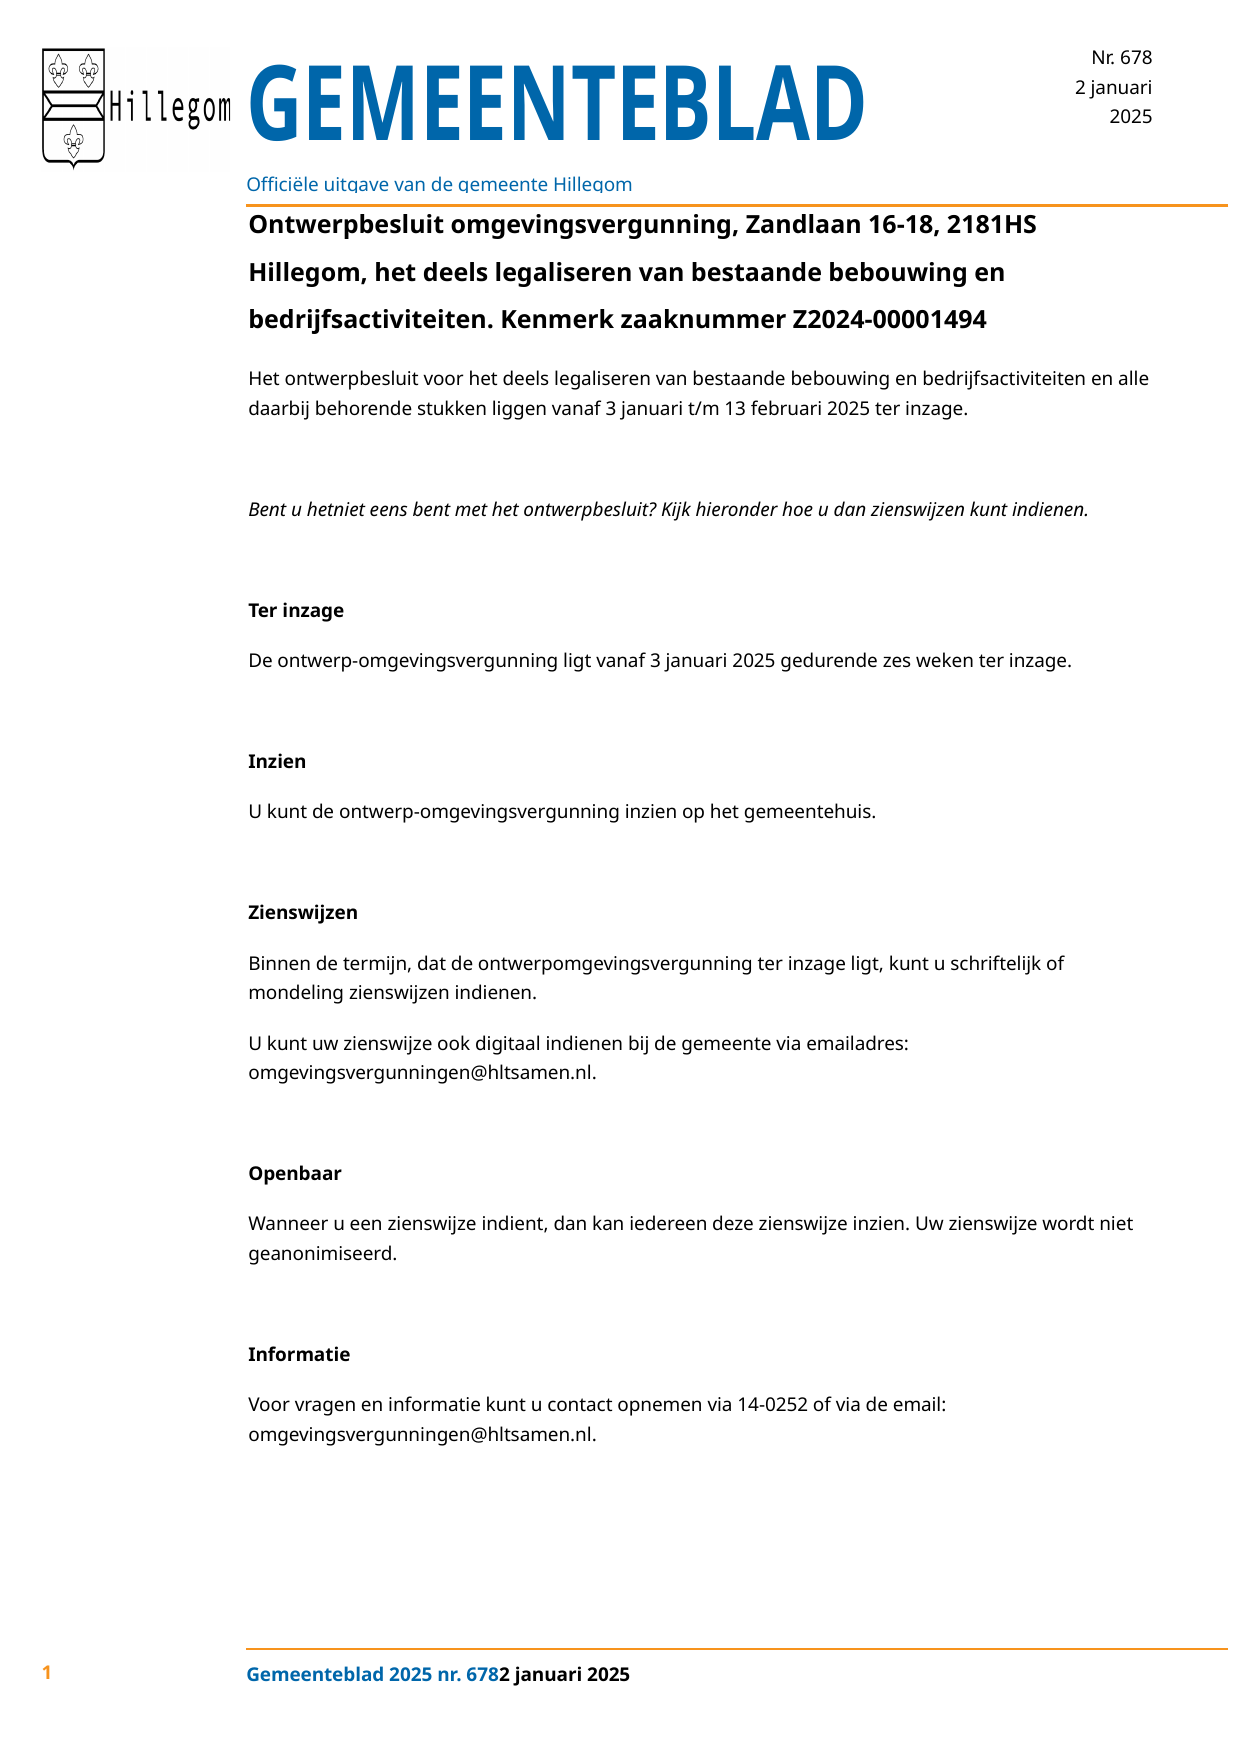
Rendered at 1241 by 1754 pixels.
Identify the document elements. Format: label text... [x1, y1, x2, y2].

text U kunt uw zienswijze ook digitaal indienen bij de gemeente via emailadres: omgevingsvergunningen@hltsamen.nl. [248, 1030, 1152, 1085]
text Zienswijzen [248, 899, 1152, 925]
text Het ontwerpbesluit voor het deels legaliseren van bestaande bebouwing en bedrijfsactiviteiten en alle daarbij behorende stukken liggen vanaf 3 januari t/m 13 februari 2025 ter inzage. [248, 366, 1152, 421]
text Voor vragen en informatie kunt u contact opnemen via 14-0252 of via de email: omgevingsvergunningen@hltsamen.nl. [248, 1391, 1152, 1447]
text Ontwerpbesluit omgevingsvergunning, Zandlaan 16-18, 2181HS Hillegom, het deels legaliseren van bestaande bebouwing en bedrijfsactiviteiten. Kenmerk zaaknummer Z2024-00001494 [248, 207, 1152, 336]
text Bent u hetniet eens bent met het ontwerpbesluit? Kijk hieronder hoe u dan zienswijzen kunt indienen. [248, 496, 1152, 522]
text De ontwerp-omgevingsvergunning ligt vanaf 3 januari 2025 gedurende zes weken ter inzage. [248, 647, 1152, 673]
text Wanneer u een zienswijze indient, dan kan iedereen deze zienswijze inzien. Uw zienswijze wordt niet geanonimiseerd. [248, 1211, 1152, 1266]
text Openbaar [248, 1160, 1152, 1186]
text Informatie [248, 1341, 1152, 1367]
text U kunt de ontwerp-omgevingsvergunning inzien op het gemeentehuis. [248, 798, 1152, 824]
text Ter inzage [248, 597, 1152, 622]
text Inzien [248, 748, 1152, 774]
picture [41, 47, 231, 172]
text Binnen de termijn, dat de ontwerpomgevingsvergunning ter inzage ligt, kunt u schriftelijk of mondeling zienswijzen indienen. [248, 950, 1152, 1005]
